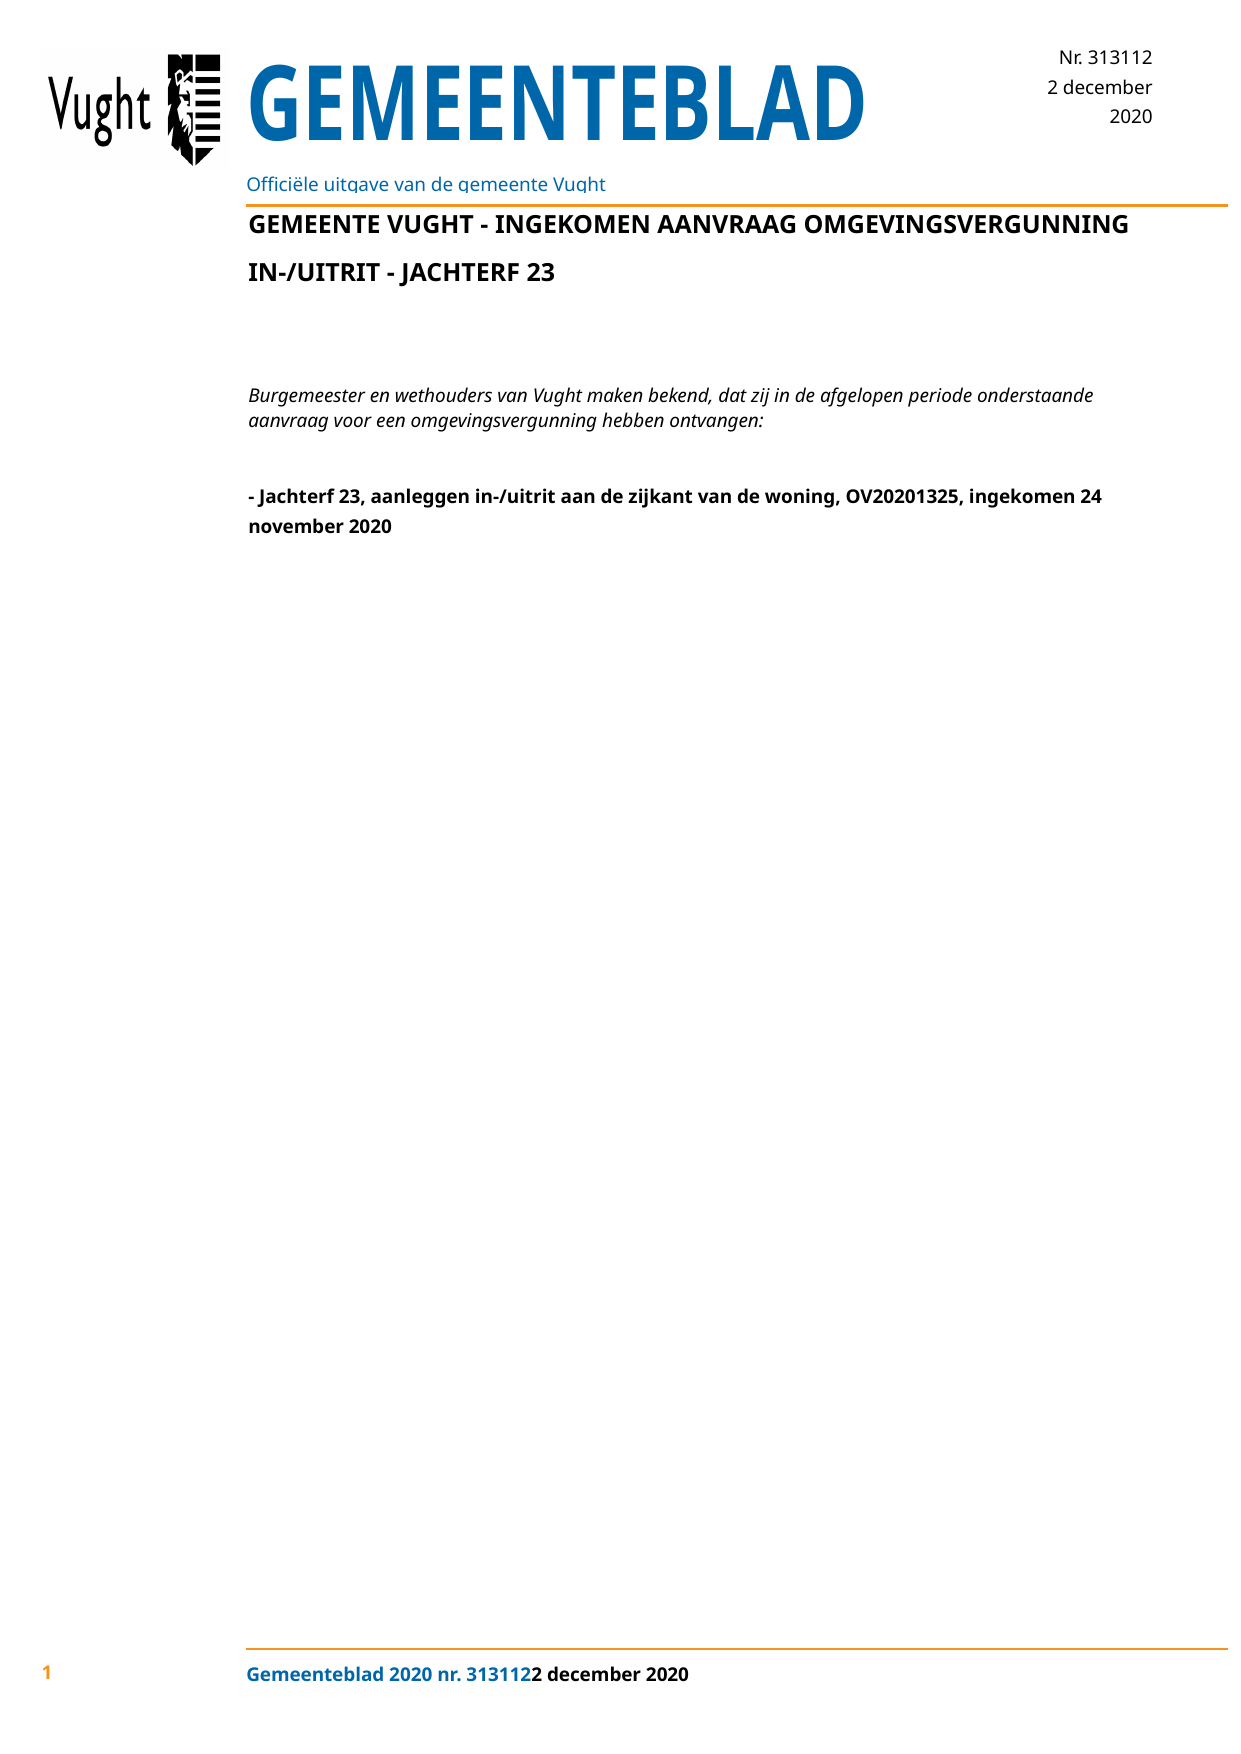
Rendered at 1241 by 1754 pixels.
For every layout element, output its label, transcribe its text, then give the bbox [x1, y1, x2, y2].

text GEMEENTE VUGHT - INGEKOMEN AANVRAAG OMGEVINGSVERGUNNING IN-/UITRIT - JACHTERF 23 [248, 207, 1152, 288]
text Burgemeester en wethouders van Vught maken bekend, dat zij in de afgelopen periode onderstaande aanvraag voor een omgevingsvergunning hebben ontvangen: [248, 382, 1152, 433]
text - Jachterf 23, aanleggen in-/uitrit aan de zijkant van de woning, OV20201325, ingekomen 24 november 2020 [248, 484, 1152, 539]
picture [41, 47, 231, 172]
